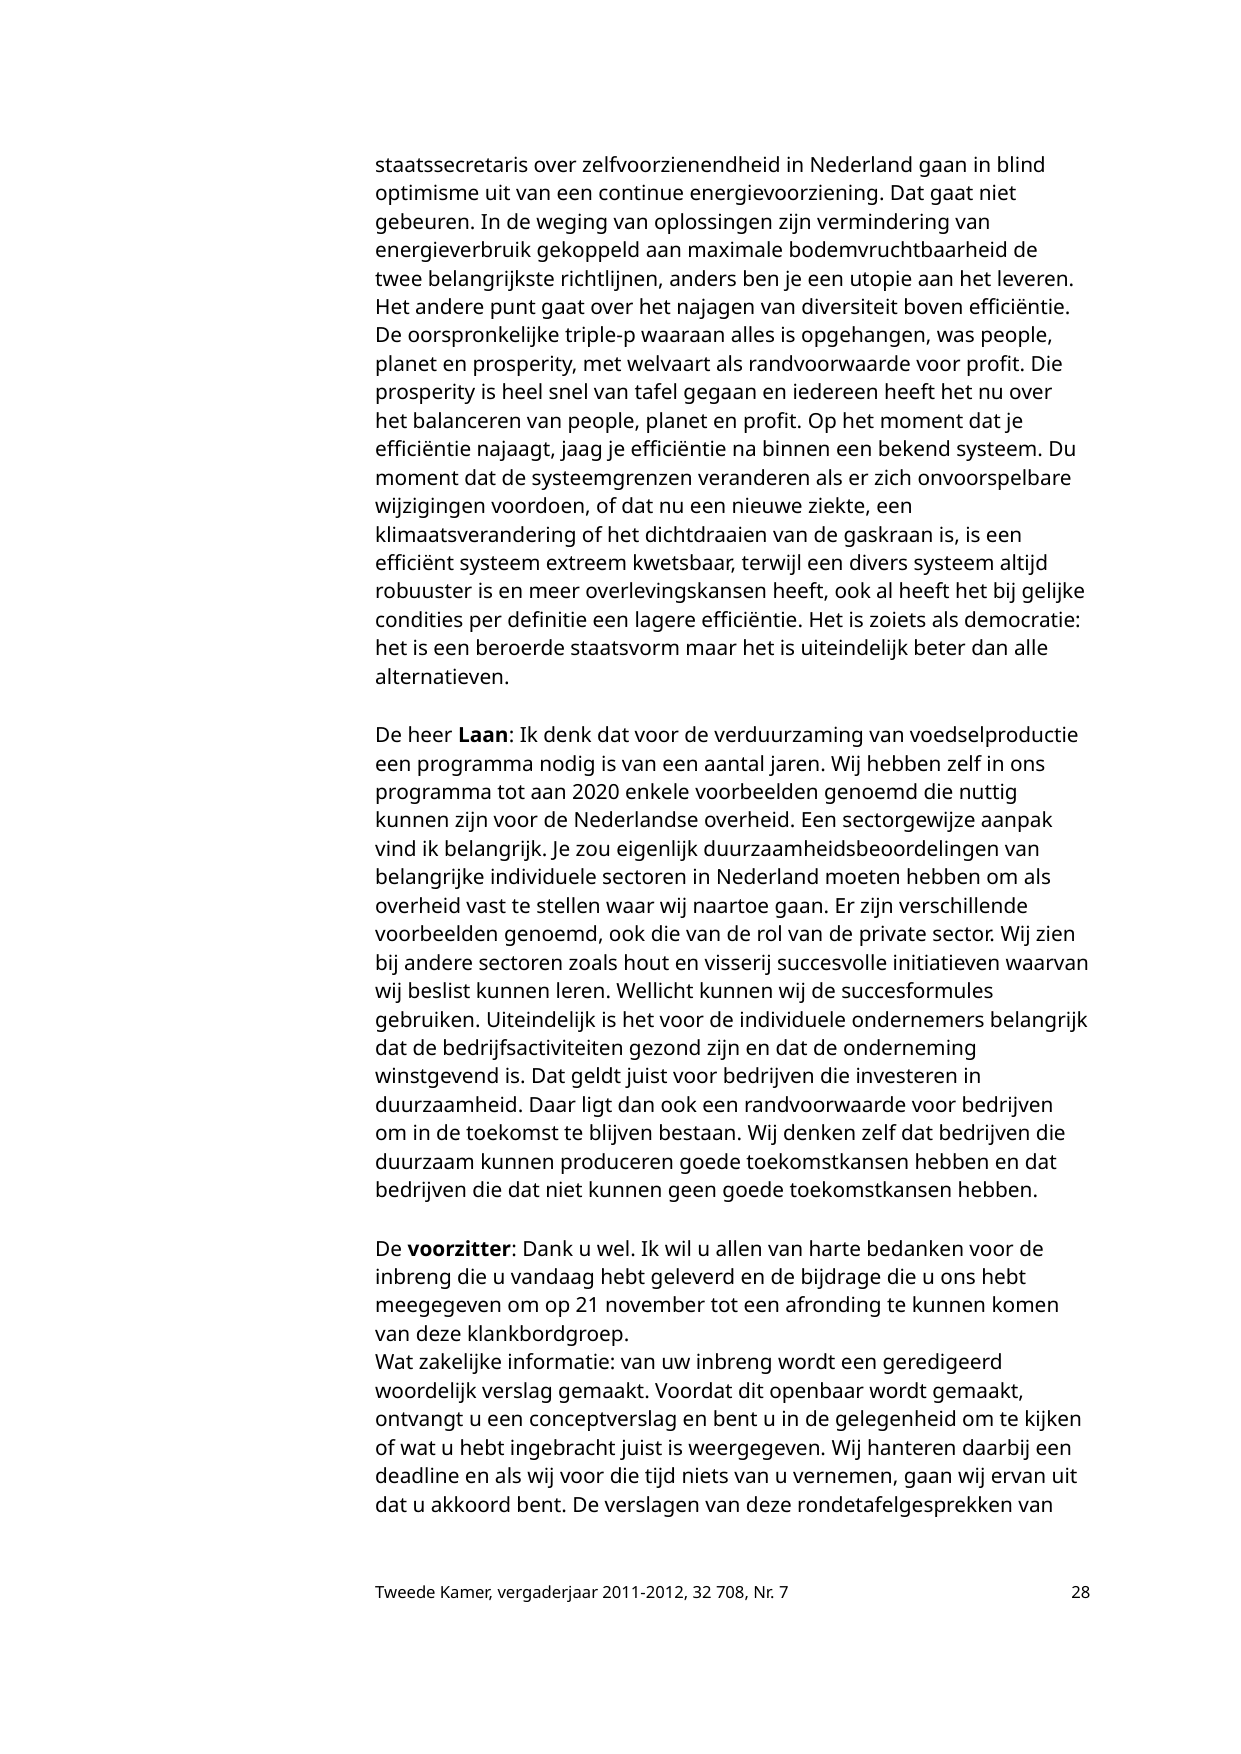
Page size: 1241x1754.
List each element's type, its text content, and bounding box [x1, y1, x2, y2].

text De heer Laan: Ik denk dat voor de verduurzaming van voedselproductie een programma nodig is van een aantal jaren. Wij hebben zelf in ons programma tot aan 2020 enkele voorbeelden genoemd die nuttig kunnen zijn voor de Nederlandse overheid. Een sectorgewijze aanpak vind ik belangrijk. Je zou eigenlijk duurzaamheidsbeoordelingen van belangrijke individuele sectoren in Nederland moeten hebben om als overheid vast te stellen waar wij naartoe gaan. Er zijn verschillende voorbeelden genoemd, ook die van de rol van de private sector. Wij zien bij andere sectoren zoals hout en visserij succesvolle initiatieven waarvan wij beslist kunnen leren. Wellicht kunnen wij de succesformules gebruiken. Uiteindelijk is het voor de individuele ondernemers belangrijk dat de bedrijfsactiviteiten gezond zijn en dat de onderneming winstgevend is. Dat geldt juist voor bedrijven die investeren in duurzaamheid. Daar ligt dan ook een randvoorwaarde voor bedrijven om in de toekomst te blijven bestaan. Wij denken zelf dat bedrijven die duurzaam kunnen produceren goede toekomstkansen hebben en dat bedrijven die dat niet kunnen geen goede toekomstkansen hebben. [375, 720, 1090, 1204]
text Wat zakelijke informatie: van uw inbreng wordt een geredigeerd woordelijk verslag gemaakt. Voordat dit openbaar wordt gemaakt, ontvangt u een conceptverslag en bent u in de gelegenheid om te kijken of wat u hebt ingebracht juist is weergegeven. Wij hanteren daarbij een deadline en als wij voor die tijd niets van u vernemen, gaan wij ervan uit dat u akkoord bent. De verslagen van deze rondetafelgesprekken van [375, 1347, 1090, 1518]
text staatssecretaris over zelfvoorzienendheid in Nederland gaan in blind optimisme uit van een continue energievoorziening. Dat gaat niet gebeuren. In de weging van oplossingen zijn vermindering van energieverbruik gekoppeld aan maximale bodemvruchtbaarheid de twee belangrijkste richtlijnen, anders ben je een utopie aan het leveren. Het andere punt gaat over het najagen van diversiteit boven efficiëntie. De oorspronkelijke triple-p waaraan alles is opgehangen, was people, planet en prosperity, met welvaart als randvoorwaarde voor profit. Die prosperity is heel snel van tafel gegaan en iedereen heeft het nu over het balanceren van people, planet en profit. Op het moment dat je efficiëntie najaagt, jaag je efficiëntie na binnen een bekend systeem. Du moment dat de systeemgrenzen veranderen als er zich onvoorspelbare wijzigingen voordoen, of dat nu een nieuwe ziekte, een klimaatsverandering of het dichtdraaien van de gaskraan is, is een efficiënt systeem extreem kwetsbaar, terwijl een divers systeem altijd robuuster is en meer overlevingskansen heeft, ook al heeft het bij gelijke condities per definitie een lagere efficiëntie. Het is zoiets als democratie: het is een beroerde staatsvorm maar het is uiteindelijk beter dan alle alternatieven. [375, 150, 1090, 690]
text De voorzitter: Dank u wel. Ik wil u allen van harte bedanken voor de inbreng die u vandaag hebt geleverd en de bijdrage die u ons hebt meegegeven om op 21 november tot een afronding te kunnen komen van deze klankbordgroep. [375, 1234, 1090, 1347]
